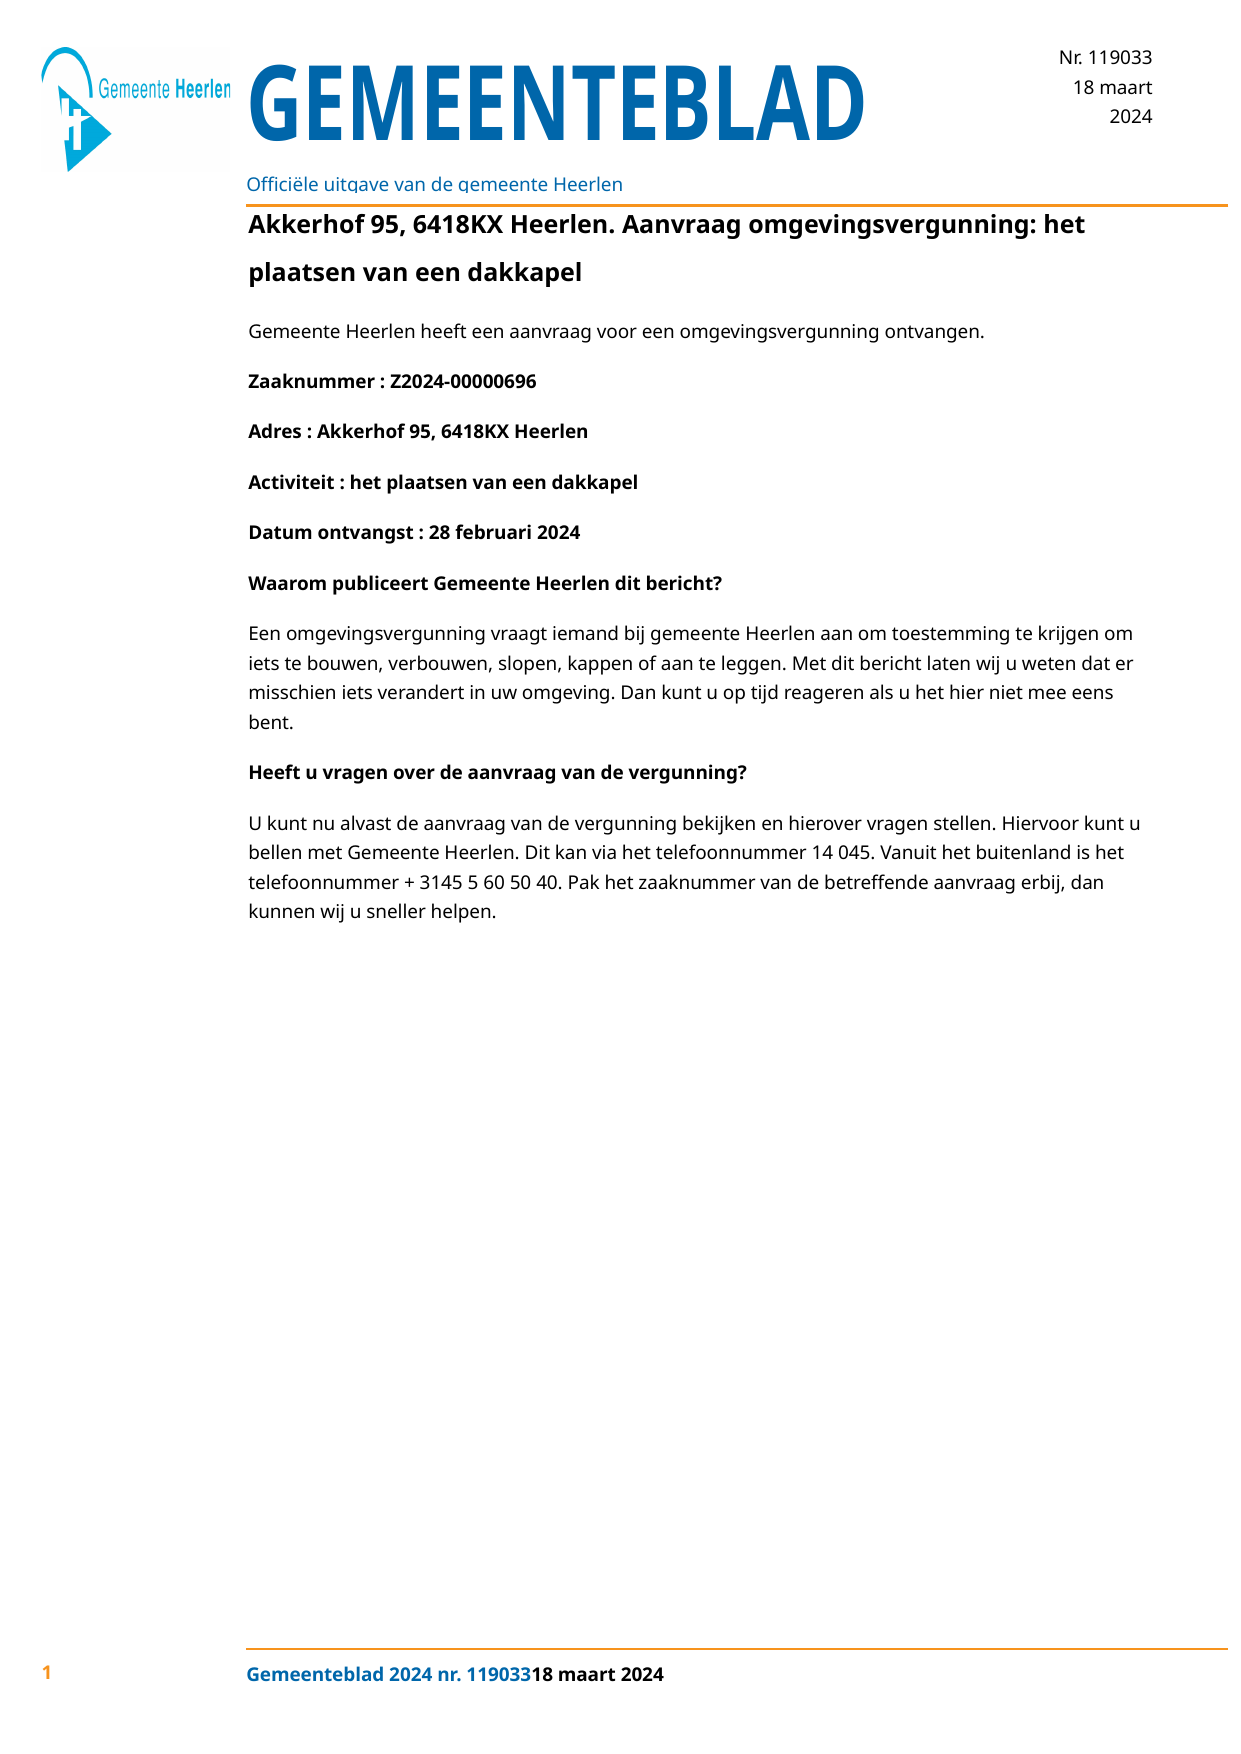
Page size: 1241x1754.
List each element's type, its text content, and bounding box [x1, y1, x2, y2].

picture [41, 47, 59, 70]
text Datum ontvangst : 28 februari 2024 [248, 519, 1152, 545]
text Activiteit : het plaatsen van een dakkapel [248, 469, 1152, 495]
text Zaaknummer : Z2024-00000696 [248, 368, 1152, 394]
text Akkerhof 95, 6418KX Heerlen. Aanvraag omgevingsvergunning: het plaatsen van een dakkapel [248, 207, 1152, 288]
text Adres : Akkerhof 95, 6418KX Heerlen [248, 419, 1152, 444]
text Waarom publiceert Gemeente Heerlen dit bericht? [248, 570, 1152, 596]
text U kunt nu alvast de aanvraag van de vergunning bekijken en hierover vragen stellen. Hiervoor kunt u bellen met Gemeente Heerlen. Dit kan via het telefoonnummer 14 045. Vanuit het buitenland is het telefoonnummer + 3145 5 60 50 40. Pak het zaaknummer van de betreffende aanvraag erbij, dan kunnen wij u sneller helpen. [248, 810, 1152, 924]
text Gemeente Heerlen heeft een aanvraag voor een omgevingsvergunning ontvangen. [248, 318, 1152, 344]
picture [41, 47, 231, 172]
text Heeft u vragen over de aanvraag van de vergunning? [248, 759, 1152, 785]
text Een omgevingsvergunning vraagt iemand bij gemeente Heerlen aan om toestemming te krijgen om iets te bouwen, verbouwen, slopen, kappen of aan te leggen. Met dit bericht laten wij u weten dat er misschien iets verandert in uw omgeving. Dan kunt u op tijd reageren als u het hier niet mee eens bent. [248, 620, 1152, 735]
